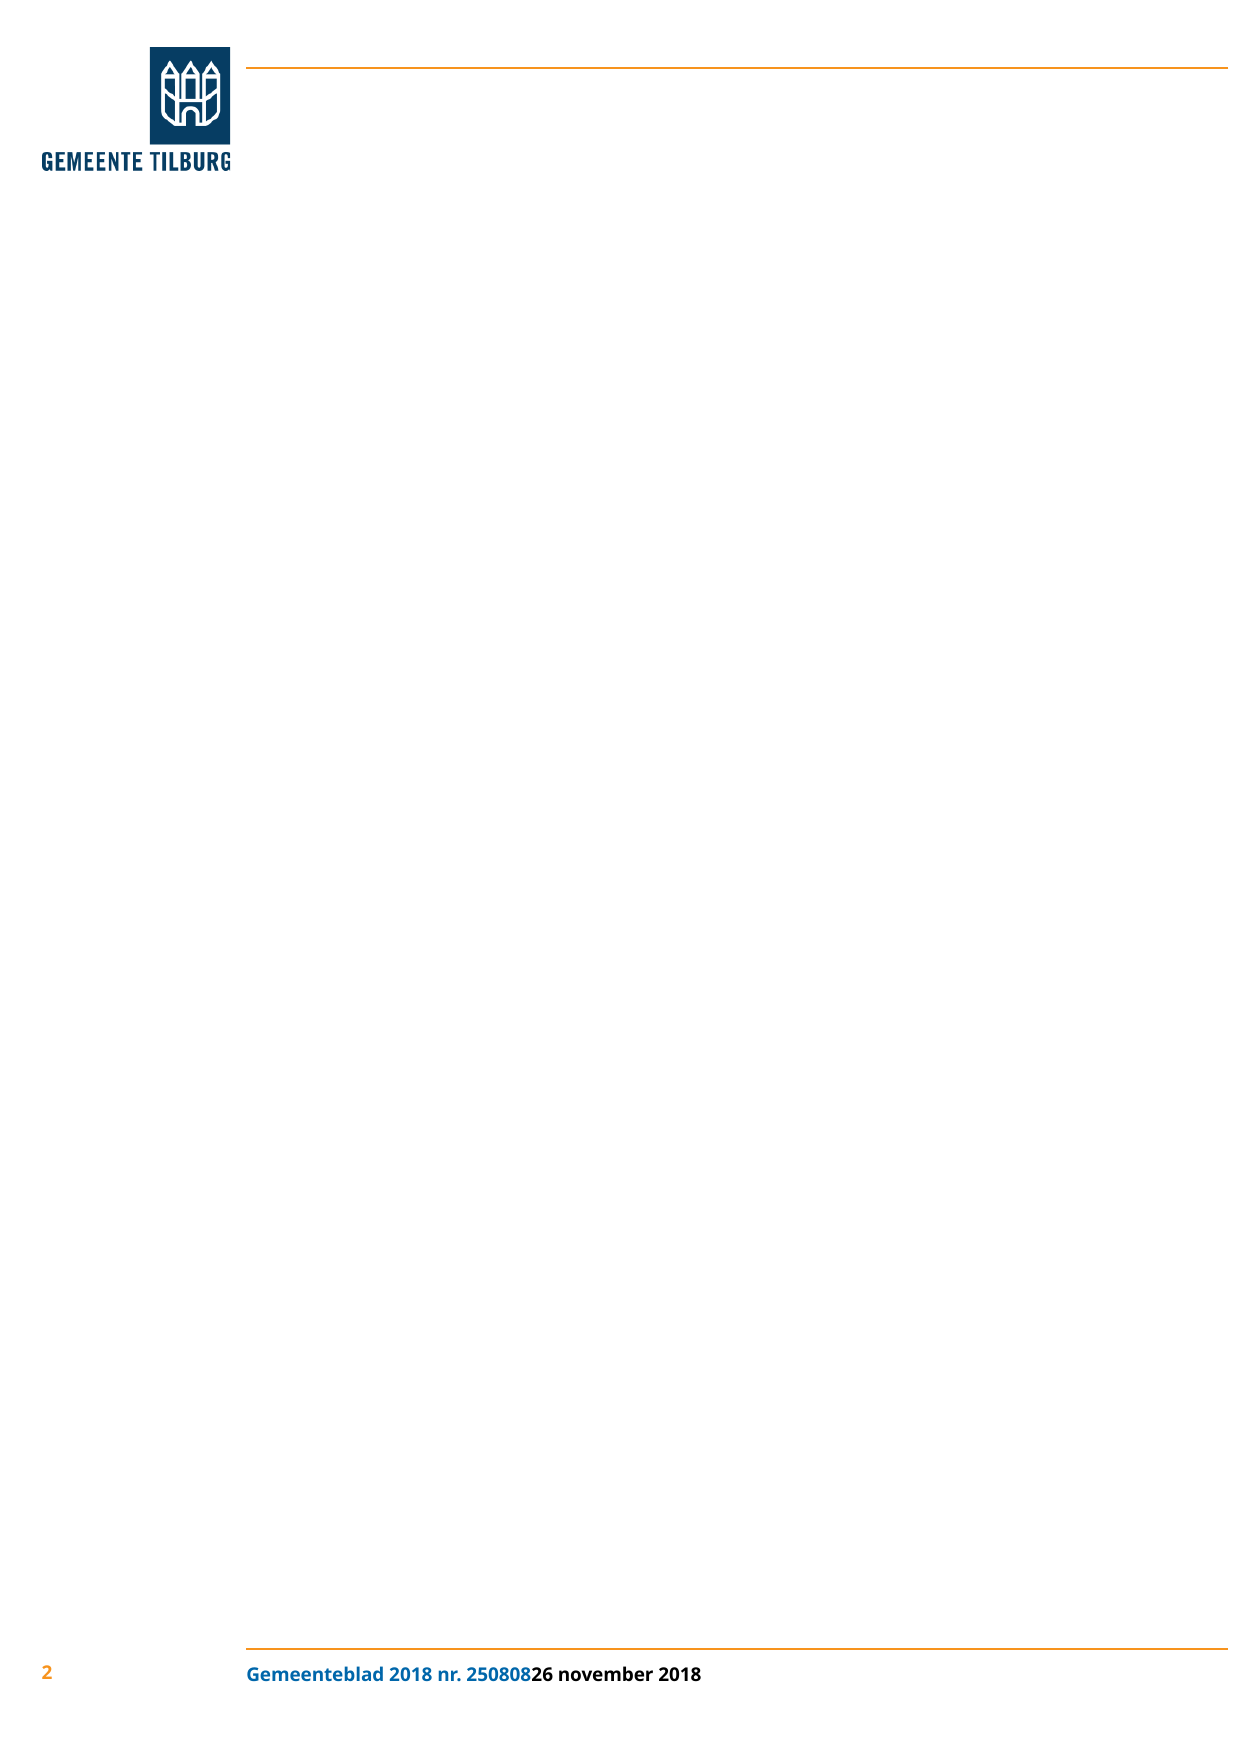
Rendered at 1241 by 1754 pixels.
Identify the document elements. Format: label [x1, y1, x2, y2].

picture [41, 47, 231, 172]
